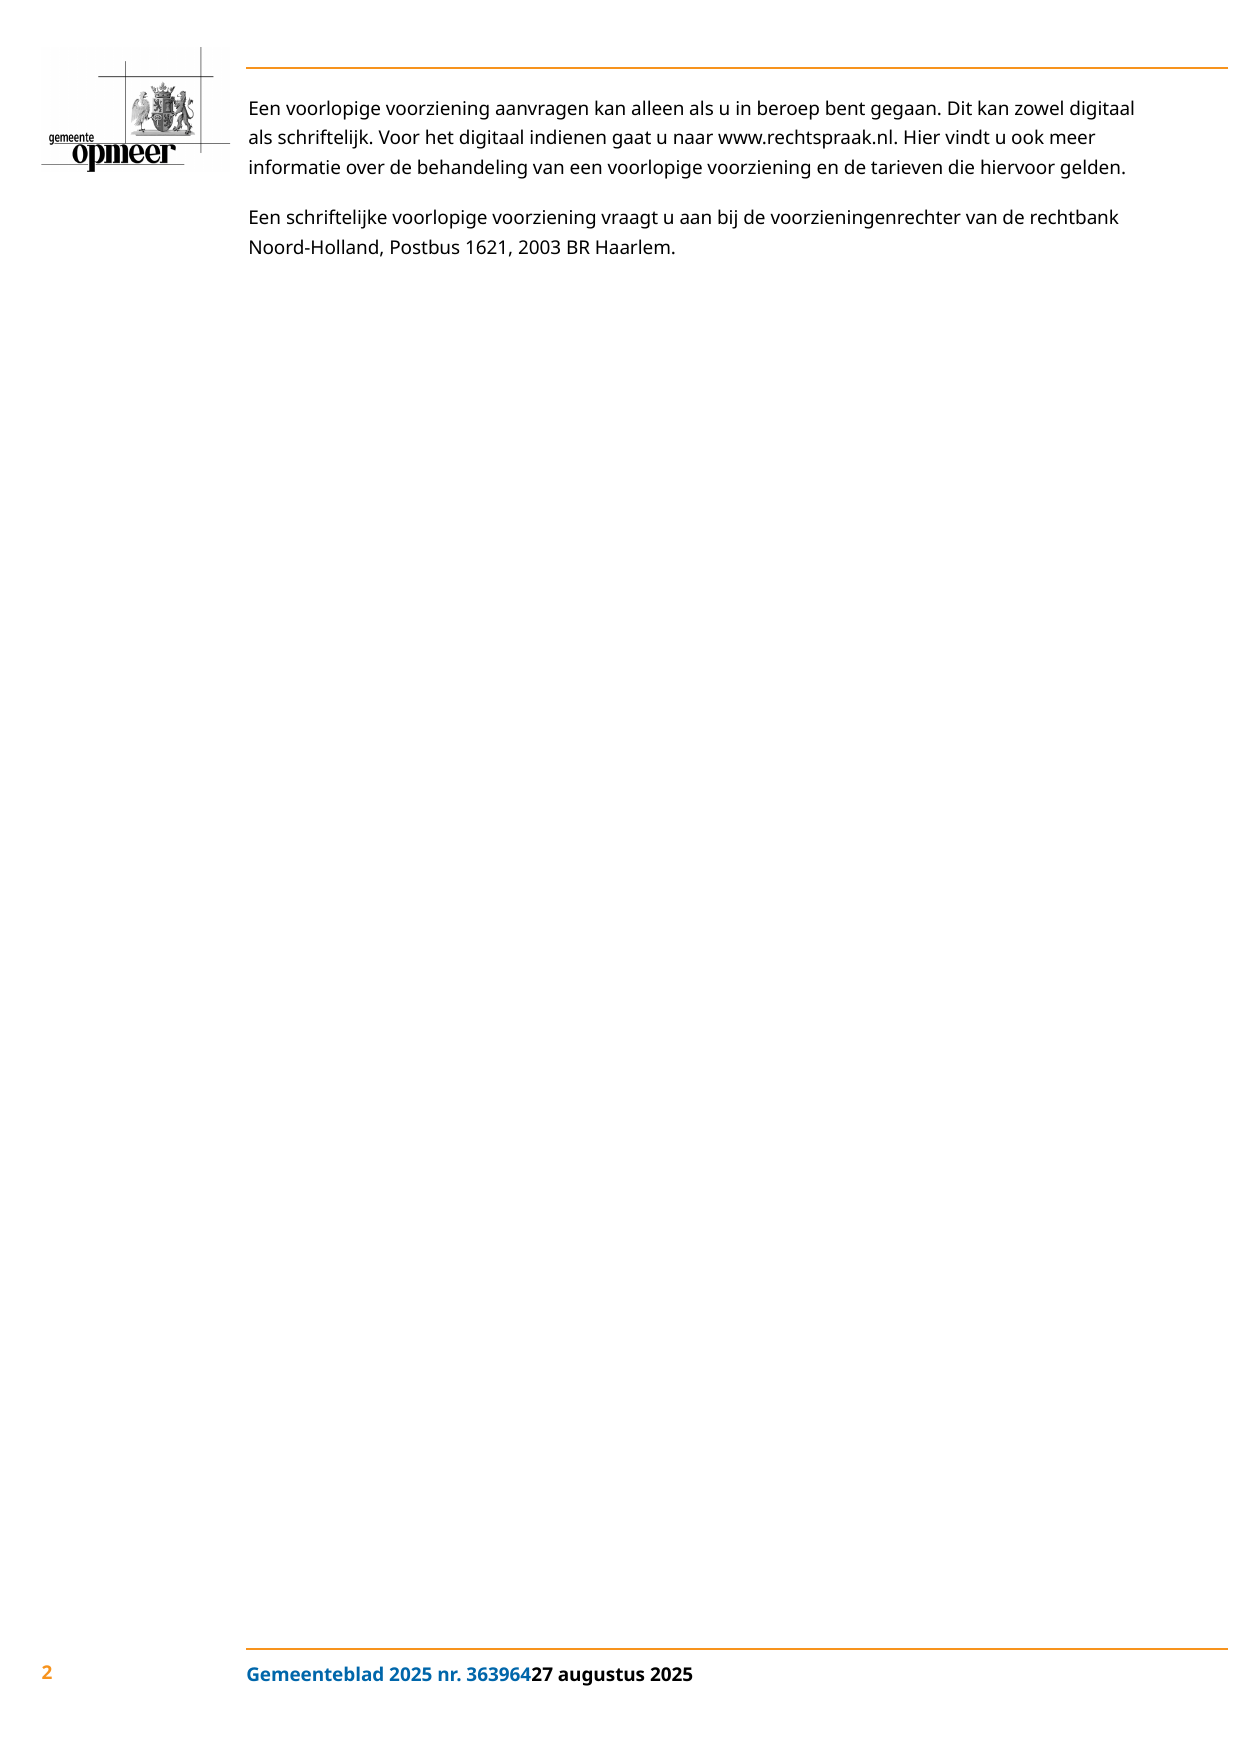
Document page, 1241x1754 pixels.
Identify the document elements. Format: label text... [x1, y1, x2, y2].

text Een voorlopige voorziening aanvragen kan alleen als u in beroep bent gegaan. Dit kan zowel digitaal als schriftelijk. Voor het digitaal indienen gaat u naar www.rechtspraak.nl. Hier vindt u ook meer informatie over de behandeling van een voorlopige voorziening en de tarieven die hiervoor gelden. [248, 95, 1152, 180]
text Een schriftelijke voorlopige voorziening vraagt u aan bij de voorzieningenrechter van de rechtbank Noord-Holland, Postbus 1621, 2003 BR Haarlem. [248, 204, 1152, 260]
picture [41, 47, 231, 172]
